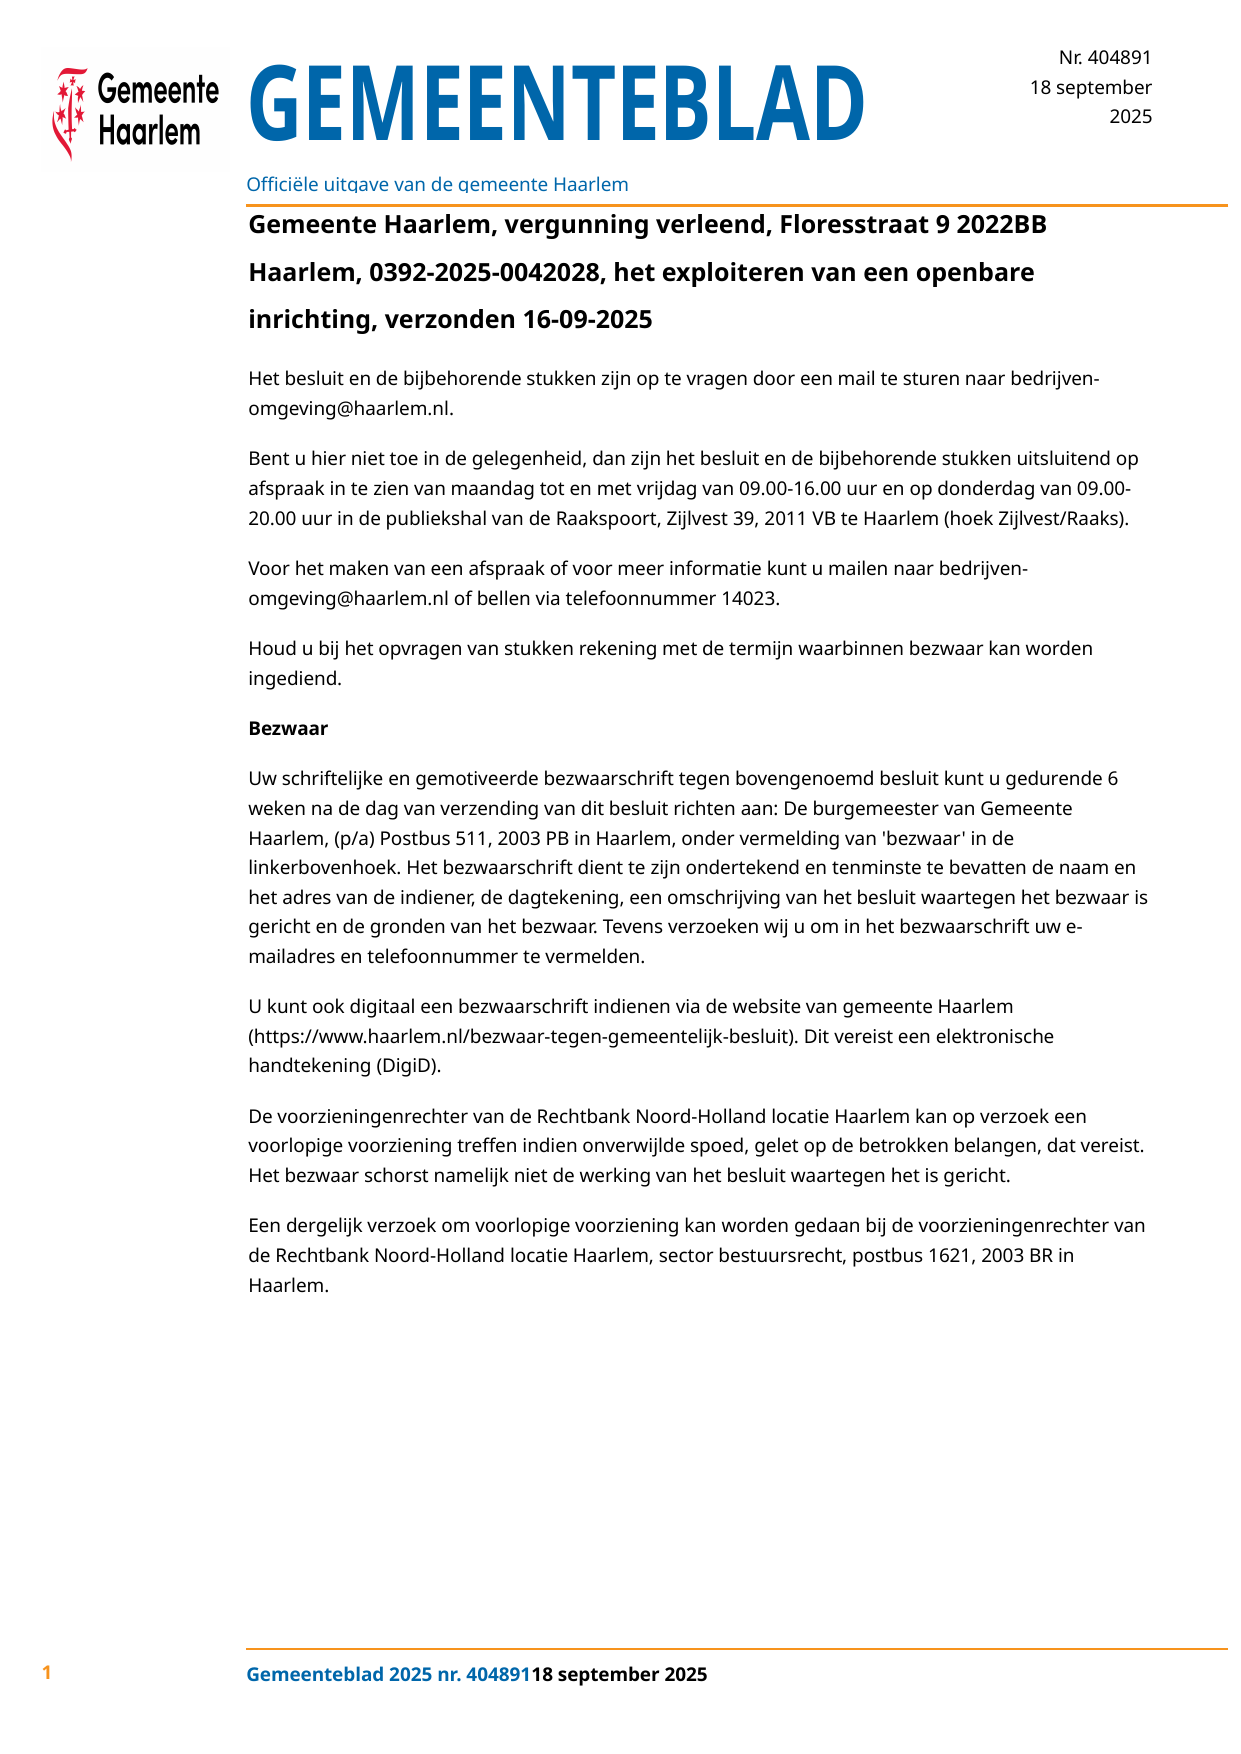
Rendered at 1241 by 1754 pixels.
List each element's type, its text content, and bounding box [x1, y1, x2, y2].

picture [41, 47, 231, 172]
text Een dergelijk verzoek om voorlopige voorziening kan worden gedaan bij de voorzieningenrechter van de Rechtbank Noord-Holland locatie Haarlem, sector bestuursrecht, postbus 1621, 2003 BR in Haarlem. [248, 1213, 1152, 1297]
text Uw schriftelijke en gemotiveerde bezwaarschrift tegen bovengenoemd besluit kunt u gedurende 6 weken na de dag van verzending van dit besluit richten aan: De burgemeester van Gemeente Haarlem, (p/a) Postbus 511, 2003 PB in Haarlem, onder vermelding van 'bezwaar' in de linkerbovenhoek. Het bezwaarschrift dient te zijn ondertekend en tenminste te bevatten de naam en het adres van de indiener, de dagtekening, een omschrijving van het besluit waartegen het bezwaar is gericht en de gronden van het bezwaar. Tevens verzoeken wij u om in het bezwaarschrift uw e-mailadres en telefoonnummer te vermelden. [248, 766, 1152, 969]
text U kunt ook digitaal een bezwaarschrift indienen via de website van gemeente Haarlem (https://www.haarlem.nl/bezwaar-tegen-gemeentelijk-besluit). Dit vereist een elektronische handtekening (DigiD). [248, 993, 1152, 1078]
text De voorzieningenrechter van de Rechtbank Noord-Holland locatie Haarlem kan op verzoek een voorlopige voorziening treffen indien onverwijlde spoed, gelet op de betrokken belangen, dat vereist. Het bezwaar schorst namelijk niet de werking van het besluit waartegen het is gericht. [248, 1103, 1152, 1188]
text Voor het maken van een afspraak of voor meer informatie kunt u mailen naar bedrijven-omgeving@haarlem.nl of bellen via telefoonnummer 14023. [248, 555, 1152, 610]
text Houd u bij het opvragen van stukken rekening met de termijn waarbinnen bezwaar kan worden ingediend. [248, 635, 1152, 690]
text Het besluit en de bijbehorende stukken zijn op te vragen door een mail te sturen naar bedrijven-omgeving@haarlem.nl. [248, 366, 1152, 421]
text Bezwaar [248, 715, 1152, 741]
text Gemeente Haarlem, vergunning verleend, Floresstraat 9 2022BB Haarlem, 0392-2025-0042028, het exploiteren van een openbare inrichting, verzonden 16-09-2025 [248, 207, 1152, 336]
text Bent u hier niet toe in de gelegenheid, dan zijn het besluit en de bijbehorende stukken uitsluitend op afspraak in te zien van maandag tot en met vrijdag van 09.00-16.00 uur en op donderdag van 09.00-20.00 uur in de publiekshal van de Raakspoort, Zijlvest 39, 2011 VB te Haarlem (hoek Zijlvest/Raaks). [248, 446, 1152, 530]
